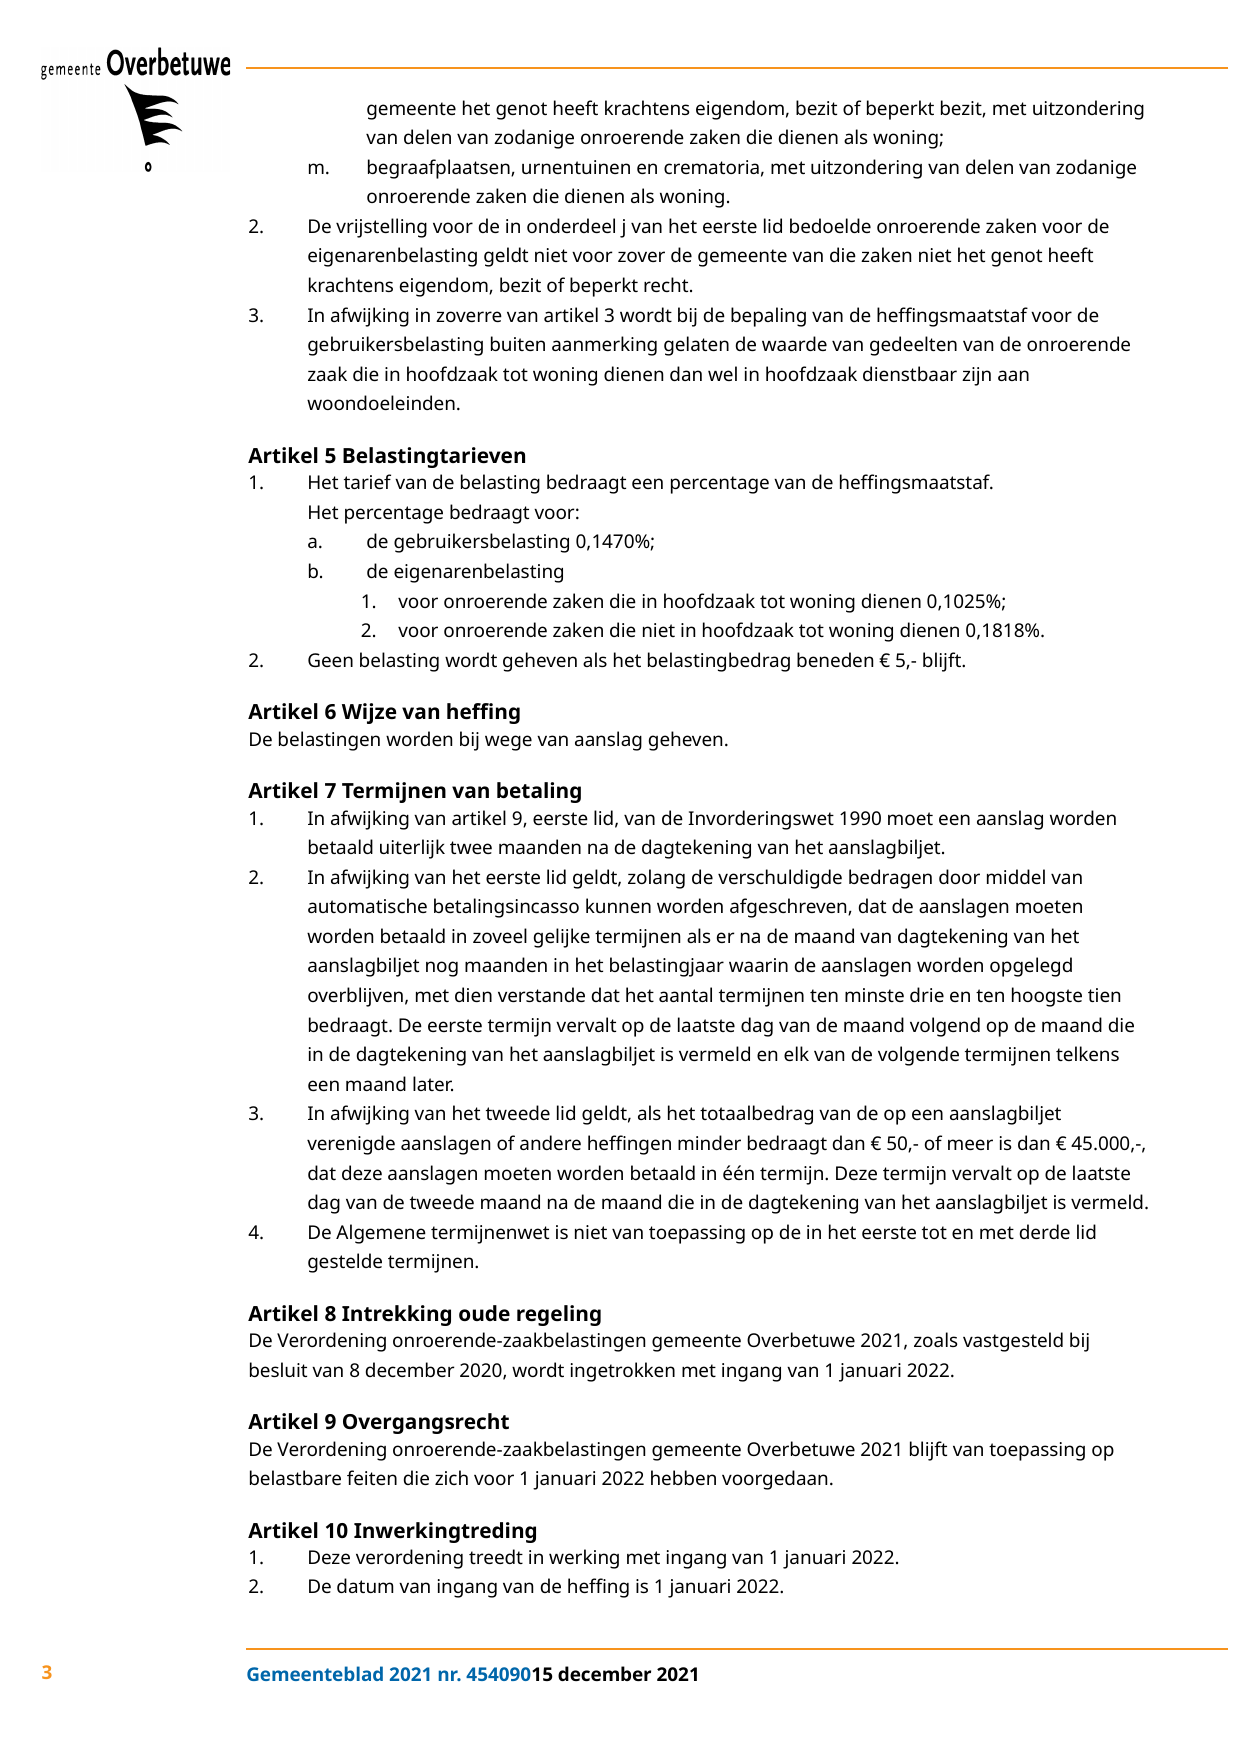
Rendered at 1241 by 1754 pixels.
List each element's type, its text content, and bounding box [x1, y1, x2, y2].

list De datum van ingang van de heffing is 1 januari 2022. [248, 1574, 1152, 1599]
text Artikel 5 Belastingtarieven [248, 441, 1152, 469]
list voor onroerende zaken die niet in hoofdzaak tot woning dienen 0,1818%. [361, 617, 1152, 643]
picture [41, 47, 231, 172]
list gemeente het genot heeft krachtens eigendom, bezit of beperkt bezit, met uitzondering van delen van zodanige onroerende zaken die dienen als woning; [307, 95, 1152, 150]
list Deze verordening treedt in werking met ingang van 1 januari 2022. [248, 1544, 1152, 1570]
text Artikel 9 Overgangsrecht [248, 1407, 1152, 1436]
list voor onroerende zaken die in hoofdzaak tot woning dienen 0,1025%; [361, 588, 1152, 613]
text Artikel 10 Inwerkingtreding [248, 1516, 1152, 1544]
text Artikel 7 Termijnen van betaling [248, 776, 1152, 805]
list In afwijking van het eerste lid geldt, zolang de verschuldigde bedragen door middel van automatische betalingsincasso kunnen worden afgeschreven, dat de aanslagen moeten worden betaald in zoveel gelijke termijnen als er na de maand van dagtekening van het aanslagbiljet nog maanden in het belastingjaar waarin de aanslagen worden opgelegd overblijven, met dien verstande dat het aantal termijnen ten minste drie en ten hoogste tien bedraagt. De eerste termijn vervalt op de laatste dag van de maand volgend op de maand die in de dagtekening van het aanslagbiljet is vermeld en elk van de volgende termijnen telkens een maand later. [248, 864, 1152, 1097]
list Het tarief van de belasting bedraagt een percentage van de heffingsmaatstaf. [248, 469, 1152, 495]
text De Verordening onroerende-zaakbelastingen gemeente Overbetuwe 2021 blijft van toepassing op belastbare feiten die zich voor 1 januari 2022 hebben voorgedaan. [248, 1436, 1152, 1491]
text De belastingen worden bij wege van aanslag geheven. [248, 726, 1152, 752]
text De Verordening onroerende-zaakbelastingen gemeente Overbetuwe 2021, zoals vastgesteld bij besluit van 8 december 2020, wordt ingetrokken met ingang van 1 januari 2022. [248, 1327, 1152, 1383]
list de gebruikersbelasting 0,1470%; [307, 529, 1152, 554]
list de eigenarenbelasting [307, 558, 1152, 584]
text Artikel 6 Wijze van heffing [248, 697, 1152, 726]
list In afwijking van het tweede lid geldt, als het totaalbedrag van de op een aanslagbiljet verenigde aanslagen of andere heffingen minder bedraagt dan € 50,- of meer is dan € 45.000,-, dat deze aanslagen moeten worden betaald in één termijn. Deze termijn vervalt op de laatste dag van de tweede maand na de maand die in de dagtekening van het aanslagbiljet is vermeld. [248, 1101, 1152, 1215]
list De Algemene termijnenwet is niet van toepassing op de in het eerste tot en met derde lid gestelde termijnen. [248, 1219, 1152, 1274]
list begraafplaatsen, urnentuinen en crematoria, met uitzondering van delen van zodanige onroerende zaken die dienen als woning. [307, 154, 1152, 209]
list Het percentage bedraagt voor: [248, 499, 1152, 525]
list Geen belasting wordt geheven als het belastingbedrag beneden € 5,- blijft. [248, 647, 1152, 673]
list In afwijking in zoverre van artikel 3 wordt bij de bepaling van de heffingsmaatstaf voor de gebruikersbelasting buiten aanmerking gelaten de waarde van gedeelten van de onroerende zaak die in hoofdzaak tot woning dienen dan wel in hoofdzaak dienstbaar zijn aan woondoeleinden. [248, 302, 1152, 416]
list De vrijstelling voor de in onderdeel j van het eerste lid bedoelde onroerende zaken voor de eigenarenbelasting geldt niet voor zover de gemeente van die zaken niet het genot heeft krachtens eigendom, bezit of beperkt recht. [248, 213, 1152, 298]
text Artikel 8 Intrekking oude regeling [248, 1299, 1152, 1327]
list In afwijking van artikel 9, eerste lid, van de Invorderingswet 1990 moet een aanslag worden betaald uiterlijk twee maanden na de dagtekening van het aanslagbiljet. [248, 805, 1152, 860]
